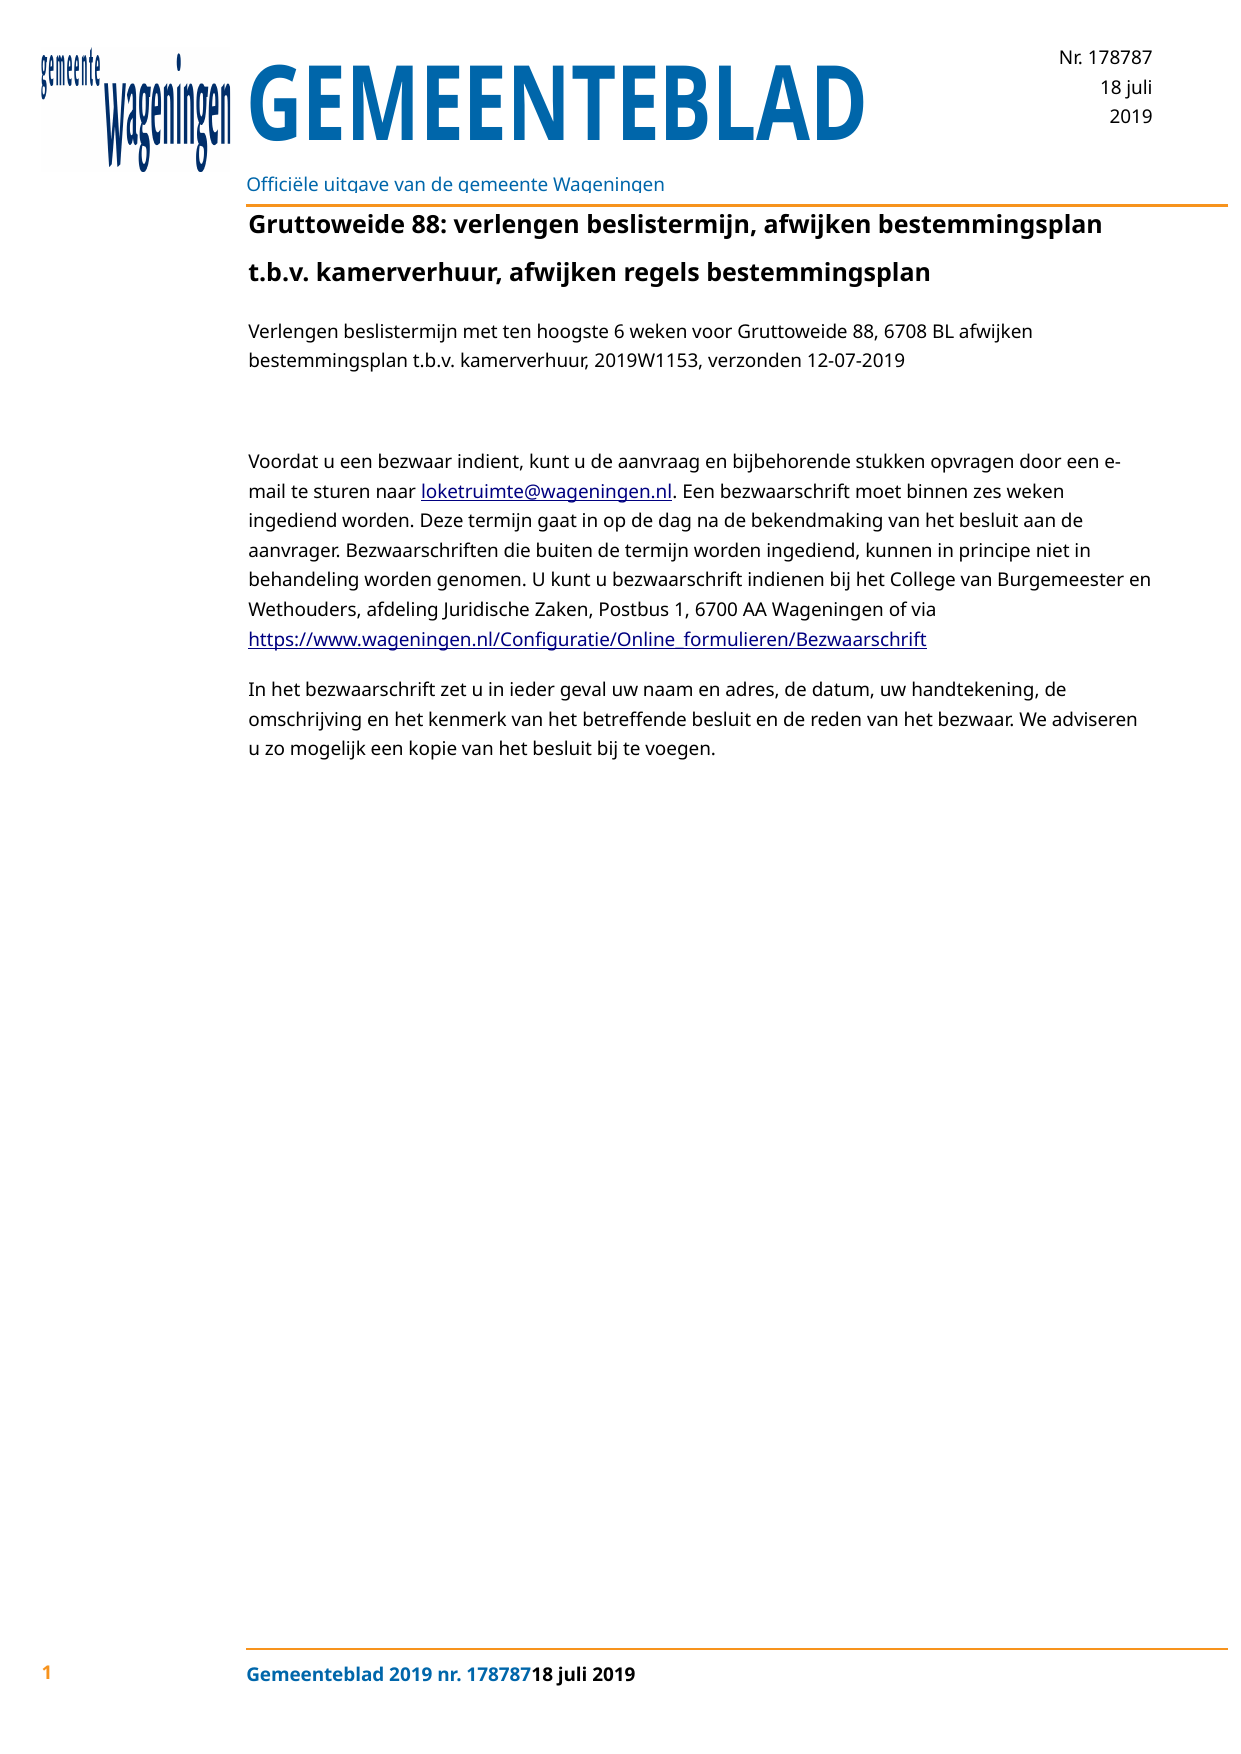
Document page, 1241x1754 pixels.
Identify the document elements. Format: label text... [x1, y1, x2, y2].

picture [41, 47, 231, 172]
text Voordat u een bezwaar indient, kunt u de aanvraag en bijbehorende stukken opvragen door een e-mail te sturen naar loketruimte@wageningen.nl. Een bezwaarschrift moet binnen zes weken ingediend worden. Deze termijn gaat in op de dag na de bekendmaking van het besluit aan de aanvrager. Bezwaarschriften die buiten de termijn worden ingediend, kunnen in principe niet in behandeling worden genomen. U kunt u bezwaarschrift indienen bij het College van Burgemeester en Wethouders, afdeling Juridische Zaken, Postbus 1, 6700 AA Wageningen of via https://www.wageningen.nl/Configuratie/Online_formulieren/Bezwaarschrift [248, 448, 1152, 652]
text Gruttoweide 88: verlengen beslistermijn, afwijken bestemmingsplan t.b.v. kamerverhuur, afwijken regels bestemmingsplan [248, 207, 1152, 288]
text Verlengen beslistermijn met ten hoogste 6 weken voor Gruttoweide 88, 6708 BL afwijken bestemmingsplan t.b.v. kamerverhuur, 2019W1153, verzonden 12-07-2019 [248, 318, 1152, 373]
text In het bezwaarschrift zet u in ieder geval uw naam en adres, de datum, uw handtekening, de omschrijving en het kenmerk van het betreffende besluit en de reden van het bezwaar. We adviseren u zo mogelijk een kopie van het besluit bij te voegen. [248, 676, 1152, 761]
